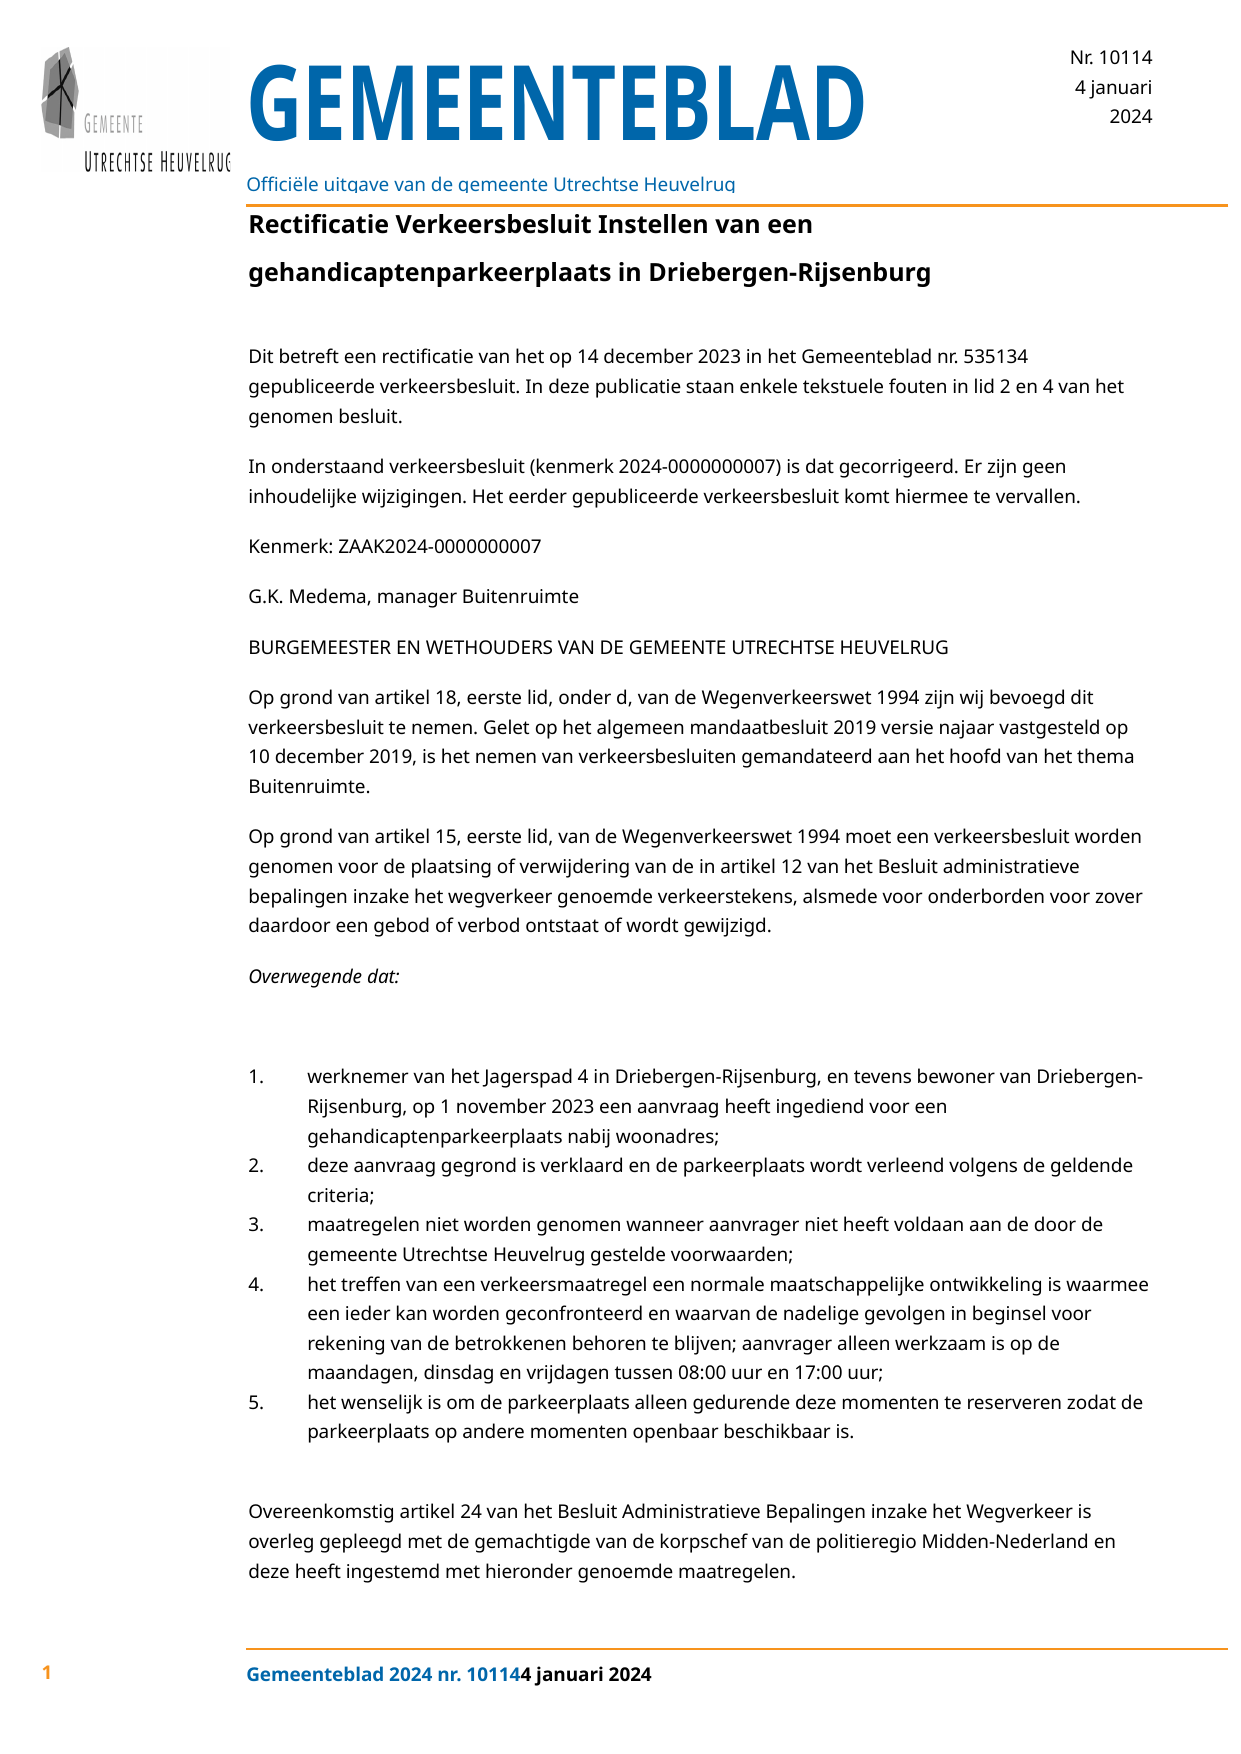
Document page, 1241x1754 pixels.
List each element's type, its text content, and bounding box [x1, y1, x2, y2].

text Kenmerk: ZAAK2024-0000000007 [248, 533, 1152, 559]
text Op grond van artikel 18, eerste lid, onder d, van de Wegenverkeerswet 1994 zijn wij bevoegd dit verkeersbesluit te nemen. Gelet op het algemeen mandaatbesluit 2019 versie najaar vastgesteld op 10 december 2019, is het nemen van verkeersbesluiten gemandateerd aan het hoofd van het thema Buitenruimte. [248, 684, 1152, 799]
text Op grond van artikel 15, eerste lid, van de Wegenverkeerswet 1994 moet een verkeersbesluit worden genomen voor de plaatsing of verwijdering van de in artikel 12 van het Besluit administratieve bepalingen inzake het wegverkeer genoemde verkeerstekens, alsmede voor onderborden voor zover daardoor een gebod of verbod ontstaat of wordt gewijzigd. [248, 824, 1152, 938]
text Dit betreft een rectificatie van het op 14 december 2023 in het Gemeenteblad nr. 535134 gepubliceerde verkeersbesluit. In deze publicatie staan enkele tekstuele fouten in lid 2 en 4 van het genomen besluit. [248, 344, 1152, 428]
text In onderstaand verkeersbesluit (kenmerk 2024-0000000007) is dat gecorrigeerd. Er zijn geen inhoudelijke wijzigingen. Het eerder gepubliceerde verkeersbesluit komt hiermee te vervallen. [248, 453, 1152, 508]
list het treffen van een verkeersmaatregel een normale maatschappelijke ontwikkeling is waarmee een ieder kan worden geconfronteerd en waarvan de nadelige gevolgen in beginsel voor rekening van de betrokkenen behoren te blijven; aanvrager alleen werkzaam is op de maandagen, dinsdag en vrijdagen tussen 08:00 uur en 17:00 uur; [248, 1271, 1152, 1385]
text Overeenkomstig artikel 24 van het Besluit Administratieve Bepalingen inzake het Wegverkeer is overleg gepleegd met de gemachtigde van de korpschef van de politieregio Midden-Nederland en deze heeft ingestemd met hieronder genoemde maatregelen. [248, 1499, 1152, 1583]
text BURGEMEESTER EN WETHOUDERS VAN DE GEMEENTE UTRECHTSE HEUVELRUG [248, 634, 1152, 660]
picture [41, 47, 231, 172]
list maatregelen niet worden genomen wanneer aanvrager niet heeft voldaan aan de door de gemeente Utrechtse Heuvelrug gestelde voorwaarden; [248, 1212, 1152, 1267]
text Rectificatie Verkeersbesluit Instellen van een gehandicaptenparkeerplaats in Driebergen-Rijsenburg [248, 207, 1152, 288]
list deze aanvraag gegrond is verklaard en de parkeerplaats wordt verleend volgens de geldende criteria; [248, 1152, 1152, 1208]
text Overwegende dat: [248, 963, 1152, 988]
text G.K. Medema, manager Buitenruimte [248, 584, 1152, 609]
list het wenselijk is om de parkeerplaats alleen gedurende deze momenten te reserveren zodat de parkeerplaats op andere momenten openbaar beschikbaar is. [248, 1389, 1152, 1444]
list werknemer van het Jagerspad 4 in Driebergen-Rijsenburg, en tevens bewoner van Driebergen-Rijsenburg, op 1 november 2023 een aanvraag heeft ingediend voor een gehandicaptenparkeerplaats nabij woonadres; [248, 1064, 1152, 1148]
